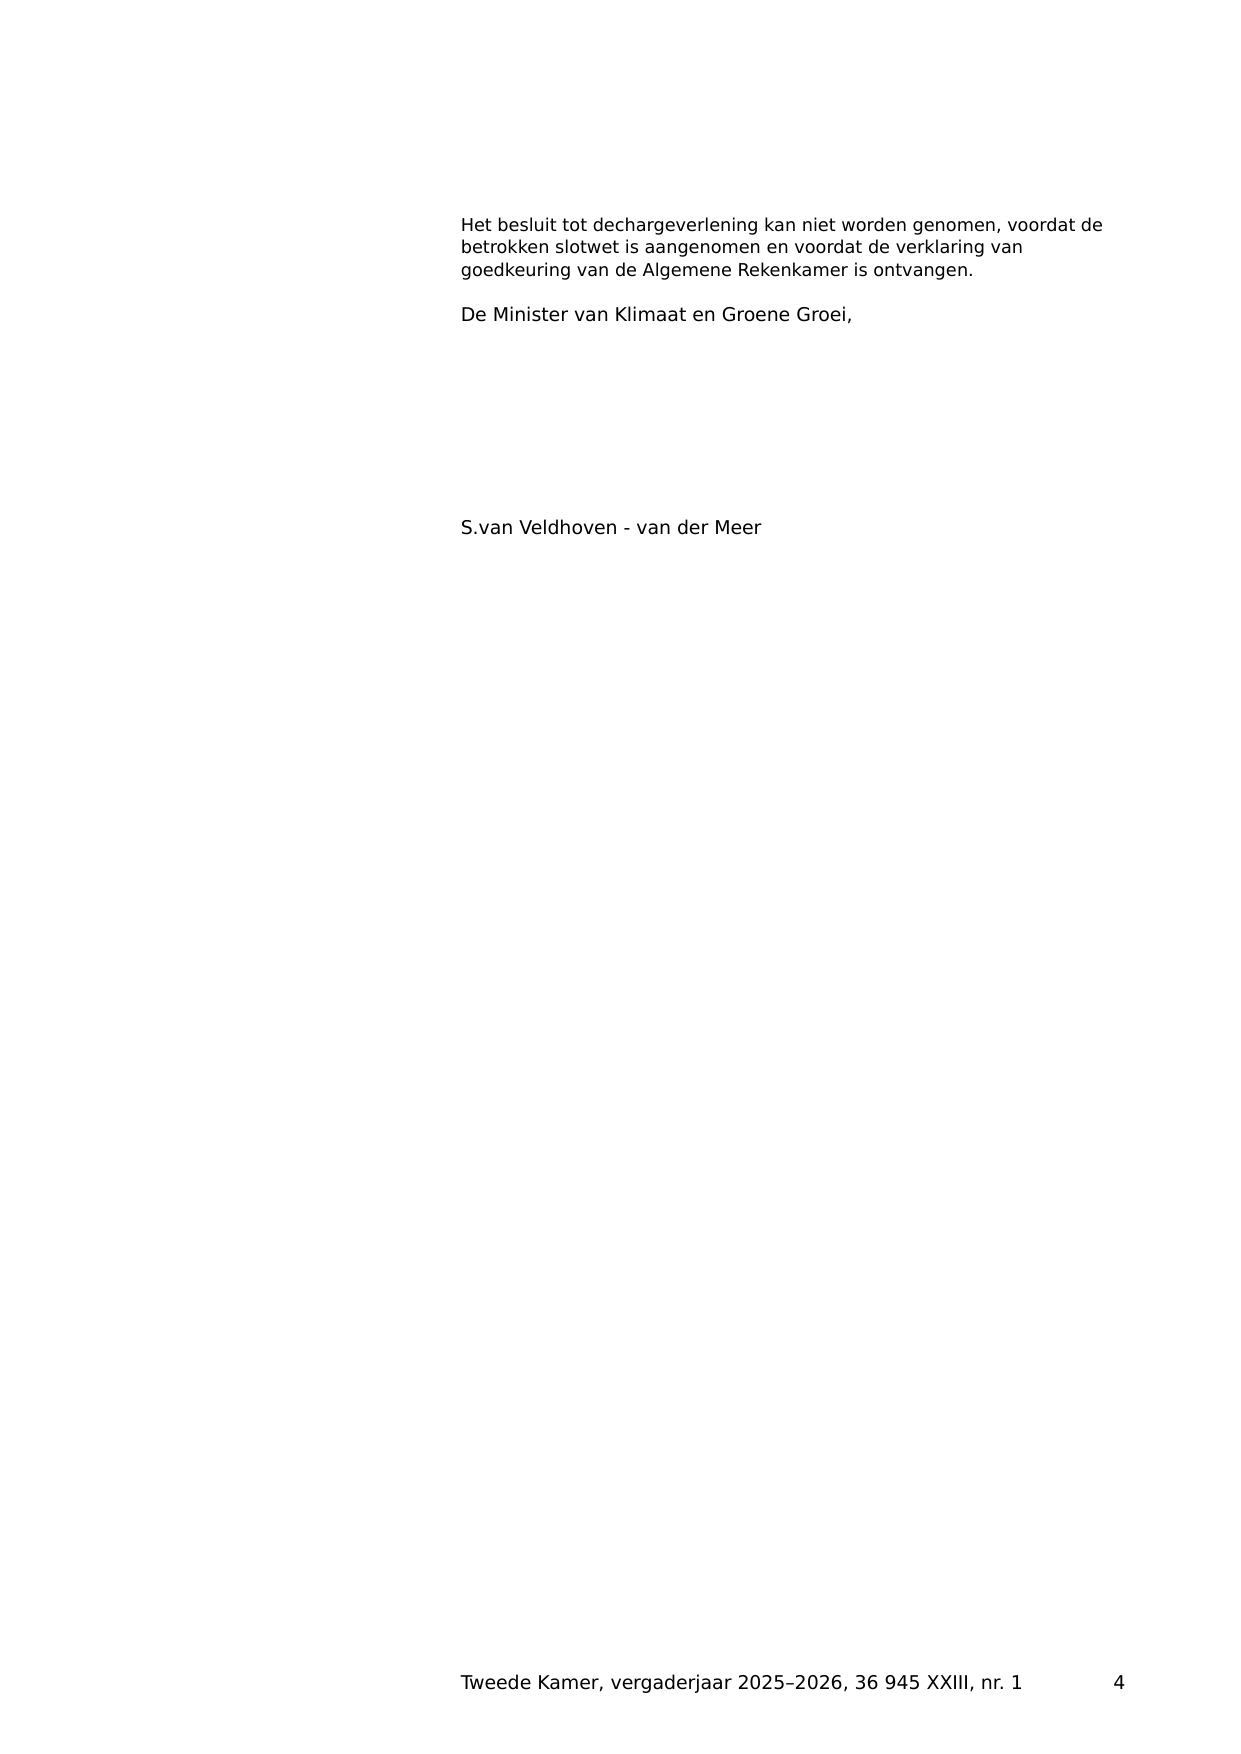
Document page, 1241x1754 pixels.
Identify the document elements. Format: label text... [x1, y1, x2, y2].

text Het besluit tot dechargeverlening kan niet worden genomen, voordat de betrokken slotwet is aangenomen en voordat de verklaring van goedkeuring van de Algemene Rekenkamer is ontvangen. [461, 213, 1125, 281]
text De Minister van Klimaat en Groene Groei, [461, 304, 1125, 326]
text S.van Veldhoven - van der Meer [461, 517, 1125, 539]
